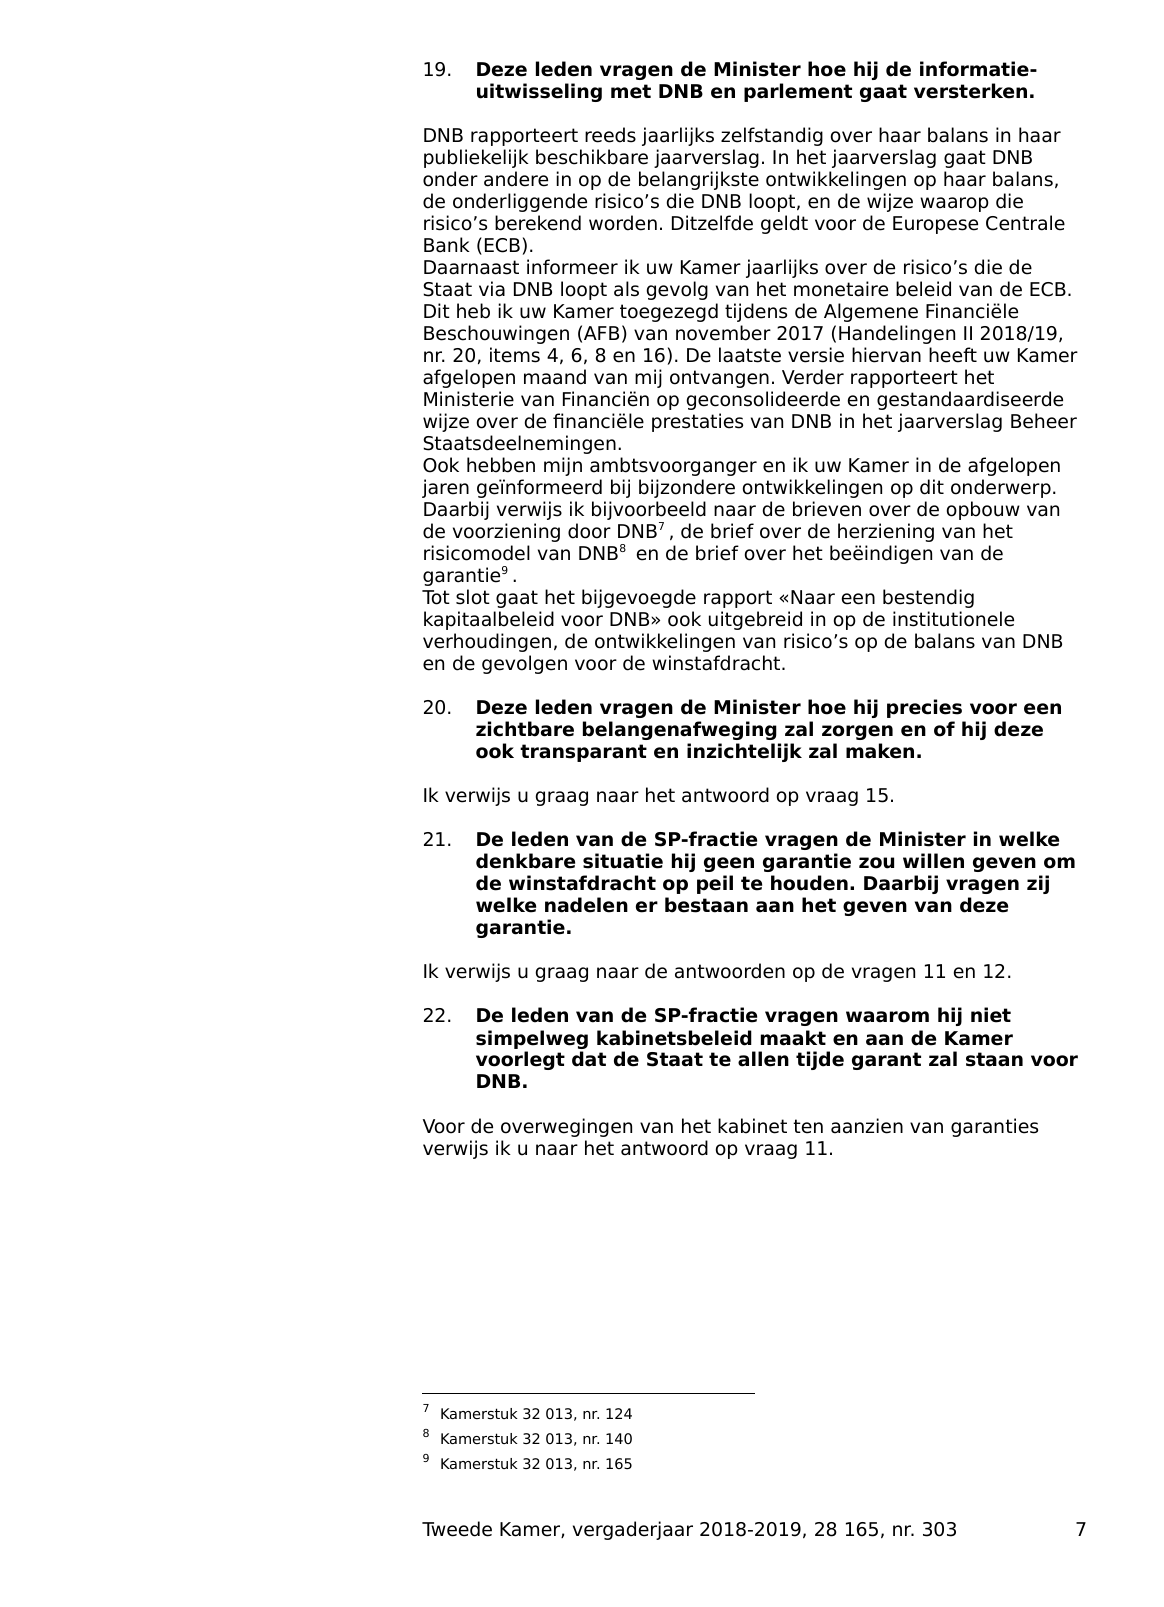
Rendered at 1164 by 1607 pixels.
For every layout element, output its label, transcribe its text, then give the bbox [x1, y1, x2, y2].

text Voor de overwegingen van het kabinet ten aanzien van garanties verwijs ik u naar het antwoord op vraag 11. [422, 1116, 1087, 1159]
text Tot slot gaat het bijgevoegde rapport «Naar een bestendig kapitaalbeleid voor DNB» ook uitgebreid in op de institutionele verhoudingen, de ontwikkelingen van risico’s op de balans van DNB en de gevolgen voor de winstafdracht. [422, 587, 1087, 675]
text Daarnaast informeer ik uw Kamer jaarlijks over de risico’s die de Staat via DNB loopt als gevolg van het monetaire beleid van de ECB. Dit heb ik uw Kamer toegezegd tijdens de Algemene Financiële Beschouwingen (AFB) van november 2017 (Handelingen II 2018/19, nr. 20, items 4, 6, 8 en 16). De laatste versie hiervan heeft uw Kamer afgelopen maand van mij ontvangen. Verder rapporteert het Ministerie van Financiën op geconsolideerde en gestandaardiseerde wijze over de financiële prestaties van DNB in het jaarverslag Beheer Staatsdeelnemingen. [422, 257, 1087, 455]
text Kamerstuk 32 013, nr. 140 [422, 1427, 1087, 1449]
text Kamerstuk 32 013, nr. 124 [422, 1402, 1087, 1424]
text 19. Deze leden vragen de Minister hoe hij de informatie-uitwisseling met DNB en parlement gaat versterken. [422, 59, 1087, 103]
text Ook hebben mijn ambtsvoorganger en ik uw Kamer in de afgelopen jaren geïnformeerd bij bijzondere ontwikkelingen op dit onderwerp. Daarbij verwijs ik bijvoorbeeld naar de brieven over de opbouw van de voorziening door DNB, de brief over de herziening van het risicomodel van DNB en de brief over het beëindigen van de garantie. [422, 455, 1087, 587]
text 21. De leden van de SP-fractie vragen de Minister in welke denkbare situatie hij geen garantie zou willen geven om de winstafdracht op peil te houden. Daarbij vragen zij welke nadelen er bestaan aan het geven van deze garantie. [422, 829, 1087, 939]
text 20. Deze leden vragen de Minister hoe hij precies voor een zichtbare belangenafweging zal zorgen en of hij deze ook transparant en inzichtelijk zal maken. [422, 697, 1087, 763]
text Ik verwijs u graag naar het antwoord op vraag 15. [422, 785, 1087, 807]
text 22. De leden van de SP-fractie vragen waarom hij niet simpelweg kabinetsbeleid maakt en aan de Kamer voorlegt dat de Staat te allen tijde garant zal staan voor DNB. [422, 1005, 1087, 1093]
text DNB rapporteert reeds jaarlijks zelfstandig over haar balans in haar publiekelijk beschikbare jaarverslag. In het jaarverslag gaat DNB onder andere in op de belangrijkste ontwikkelingen op haar balans, de onderliggende risico’s die DNB loopt, en de wijze waarop die risico’s berekend worden. Ditzelfde geldt voor de Europese Centrale Bank (ECB). [422, 125, 1087, 257]
text Ik verwijs u graag naar de antwoorden op de vragen 11 en 12. [422, 961, 1087, 983]
text Kamerstuk 32 013, nr. 165 [422, 1452, 1087, 1474]
